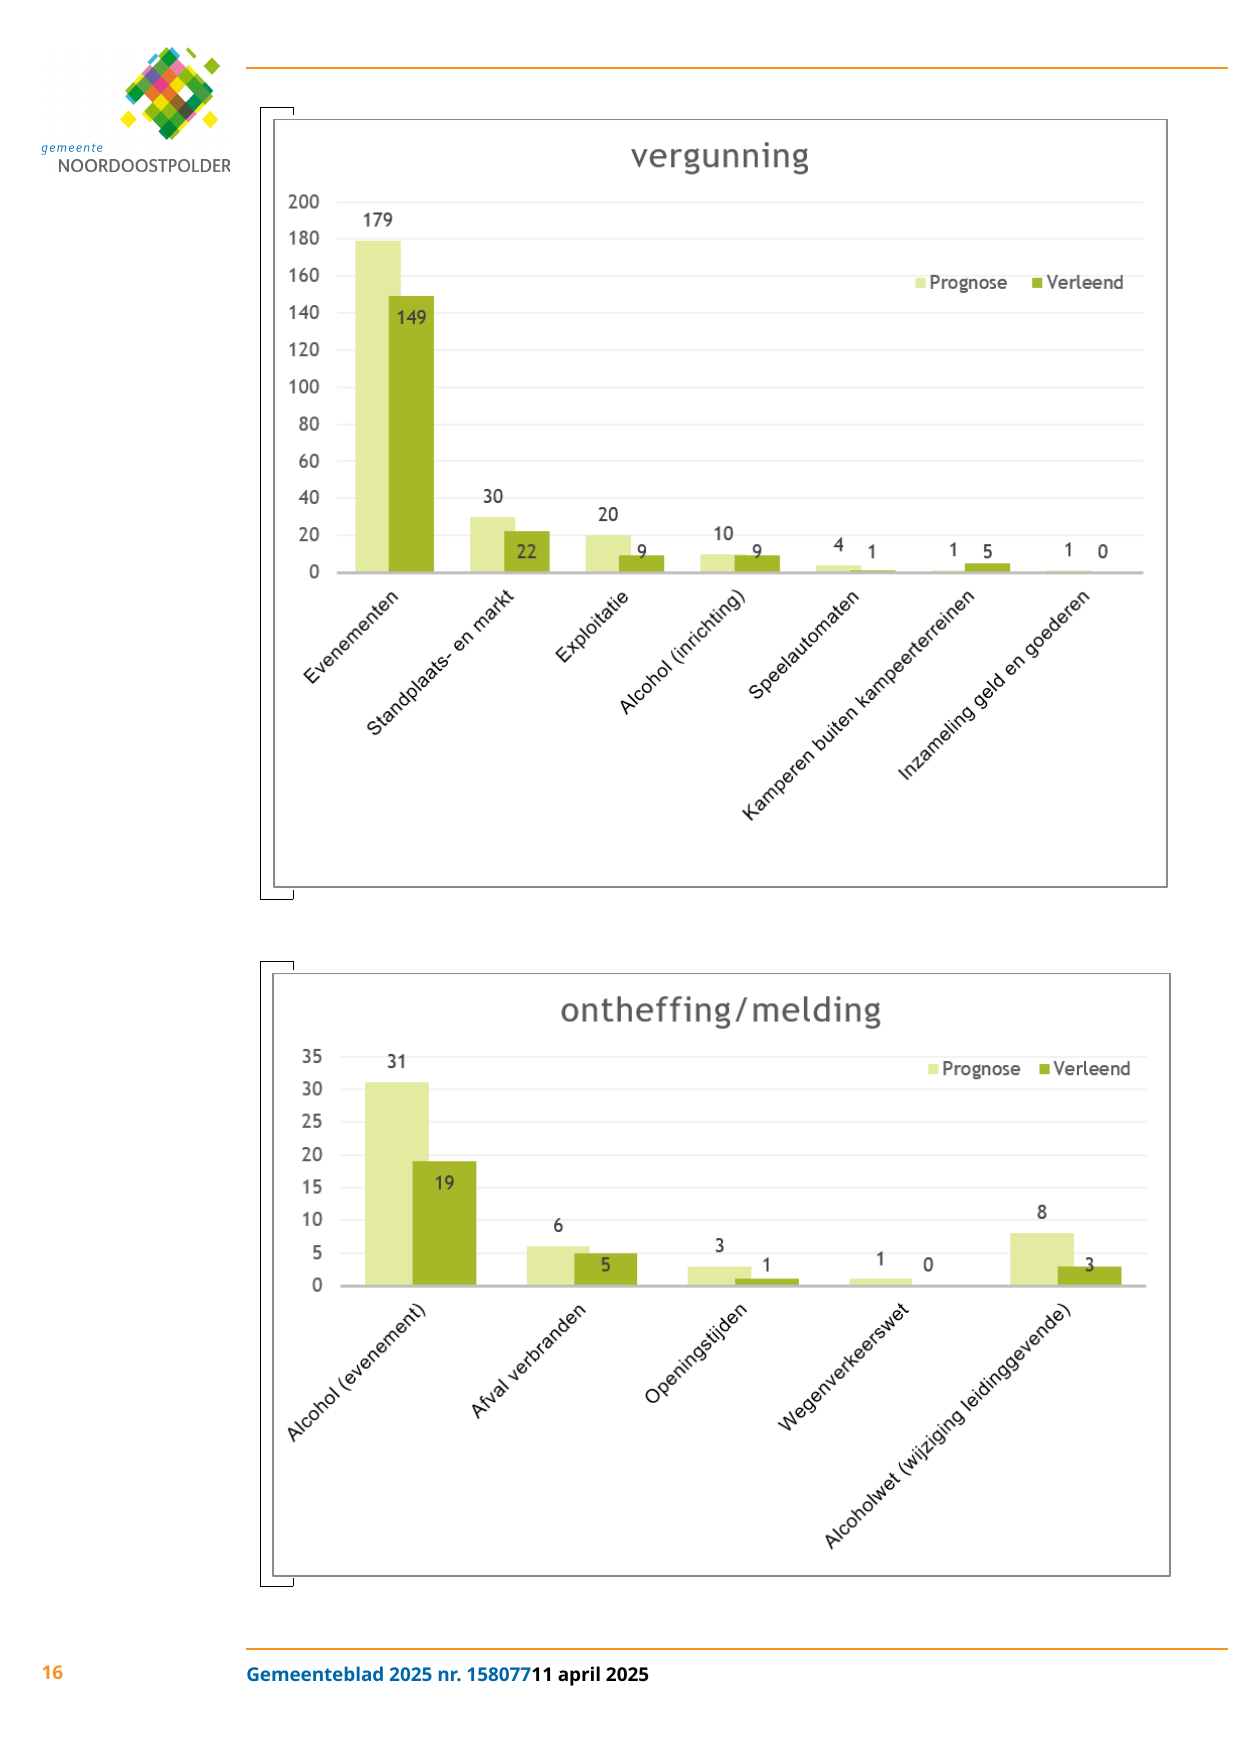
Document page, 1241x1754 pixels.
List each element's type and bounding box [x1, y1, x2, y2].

picture [268, 115, 1173, 890]
picture [41, 47, 231, 172]
picture [268, 970, 1173, 1578]
